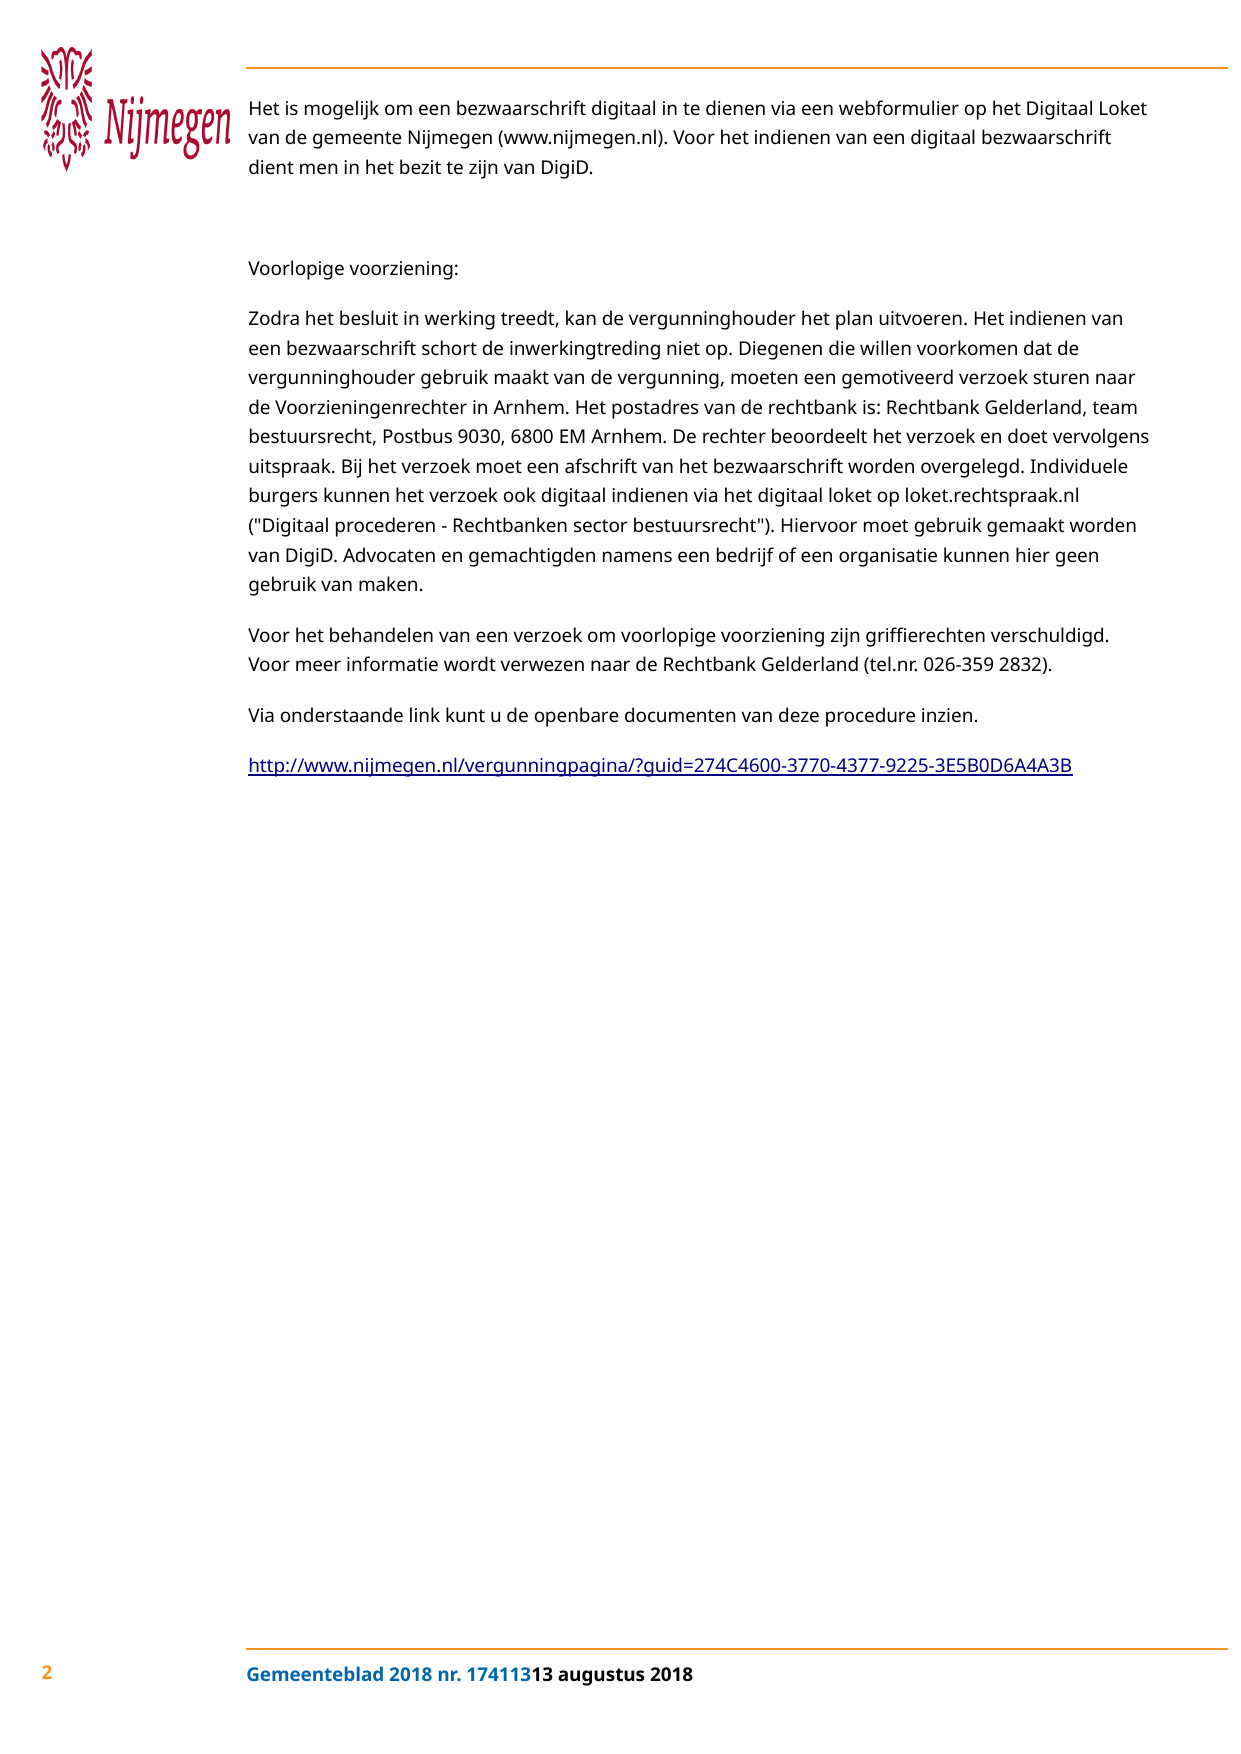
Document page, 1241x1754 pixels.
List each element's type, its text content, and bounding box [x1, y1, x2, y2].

text Het is mogelijk om een bezwaarschrift digitaal in te dienen via een webformulier op het Digitaal Loket van de gemeente Nijmegen (www.nijmegen.nl). Voor het indienen van een digitaal bezwaarschrift dient men in het bezit te zijn van DigiD. [248, 95, 1152, 180]
text Voor het behandelen van een verzoek om voorlopige voorziening zijn griffierechten verschuldigd. Voor meer informatie wordt verwezen naar de Rechtbank Gelderland (tel.nr. 026-359 2832). [248, 622, 1152, 677]
text Voorlopige voorziening: [248, 255, 1152, 281]
text Via onderstaande link kunt u de openbare documenten van deze procedure inzien. [248, 702, 1152, 728]
picture [41, 47, 231, 172]
text Zodra het besluit in werking treedt, kan de vergunninghouder het plan uitvoeren. Het indienen van een bezwaarschrift schort de inwerkingtreding niet op. Diegenen die willen voorkomen dat de vergunninghouder gebruik maakt van de vergunning, moeten een gemotiveerd verzoek sturen naar de Voorzieningenrechter in Arnhem. Het postadres van de rechtbank is: Rechtbank Gelderland, team bestuursrecht, Postbus 9030, 6800 EM Arnhem. De rechter beoordeelt het verzoek en doet vervolgens uitspraak. Bij het verzoek moet een afschrift van het bezwaarschrift worden overgelegd. Individuele burgers kunnen het verzoek ook digitaal indienen via het digitaal loket op loket.rechtspraak.nl ("Digitaal procederen - Rechtbanken sector bestuursrecht"). Hiervoor moet gebruik gemaakt worden van DigiD. Advocaten en gemachtigden namens een bedrijf of een organisatie kunnen hier geen gebruik van maken. [248, 305, 1152, 597]
text http://www.nijmegen.nl/vergunningpagina/?guid=274C4600-3770-4377-9225-3E5B0D6A4A3B [248, 752, 1152, 778]
